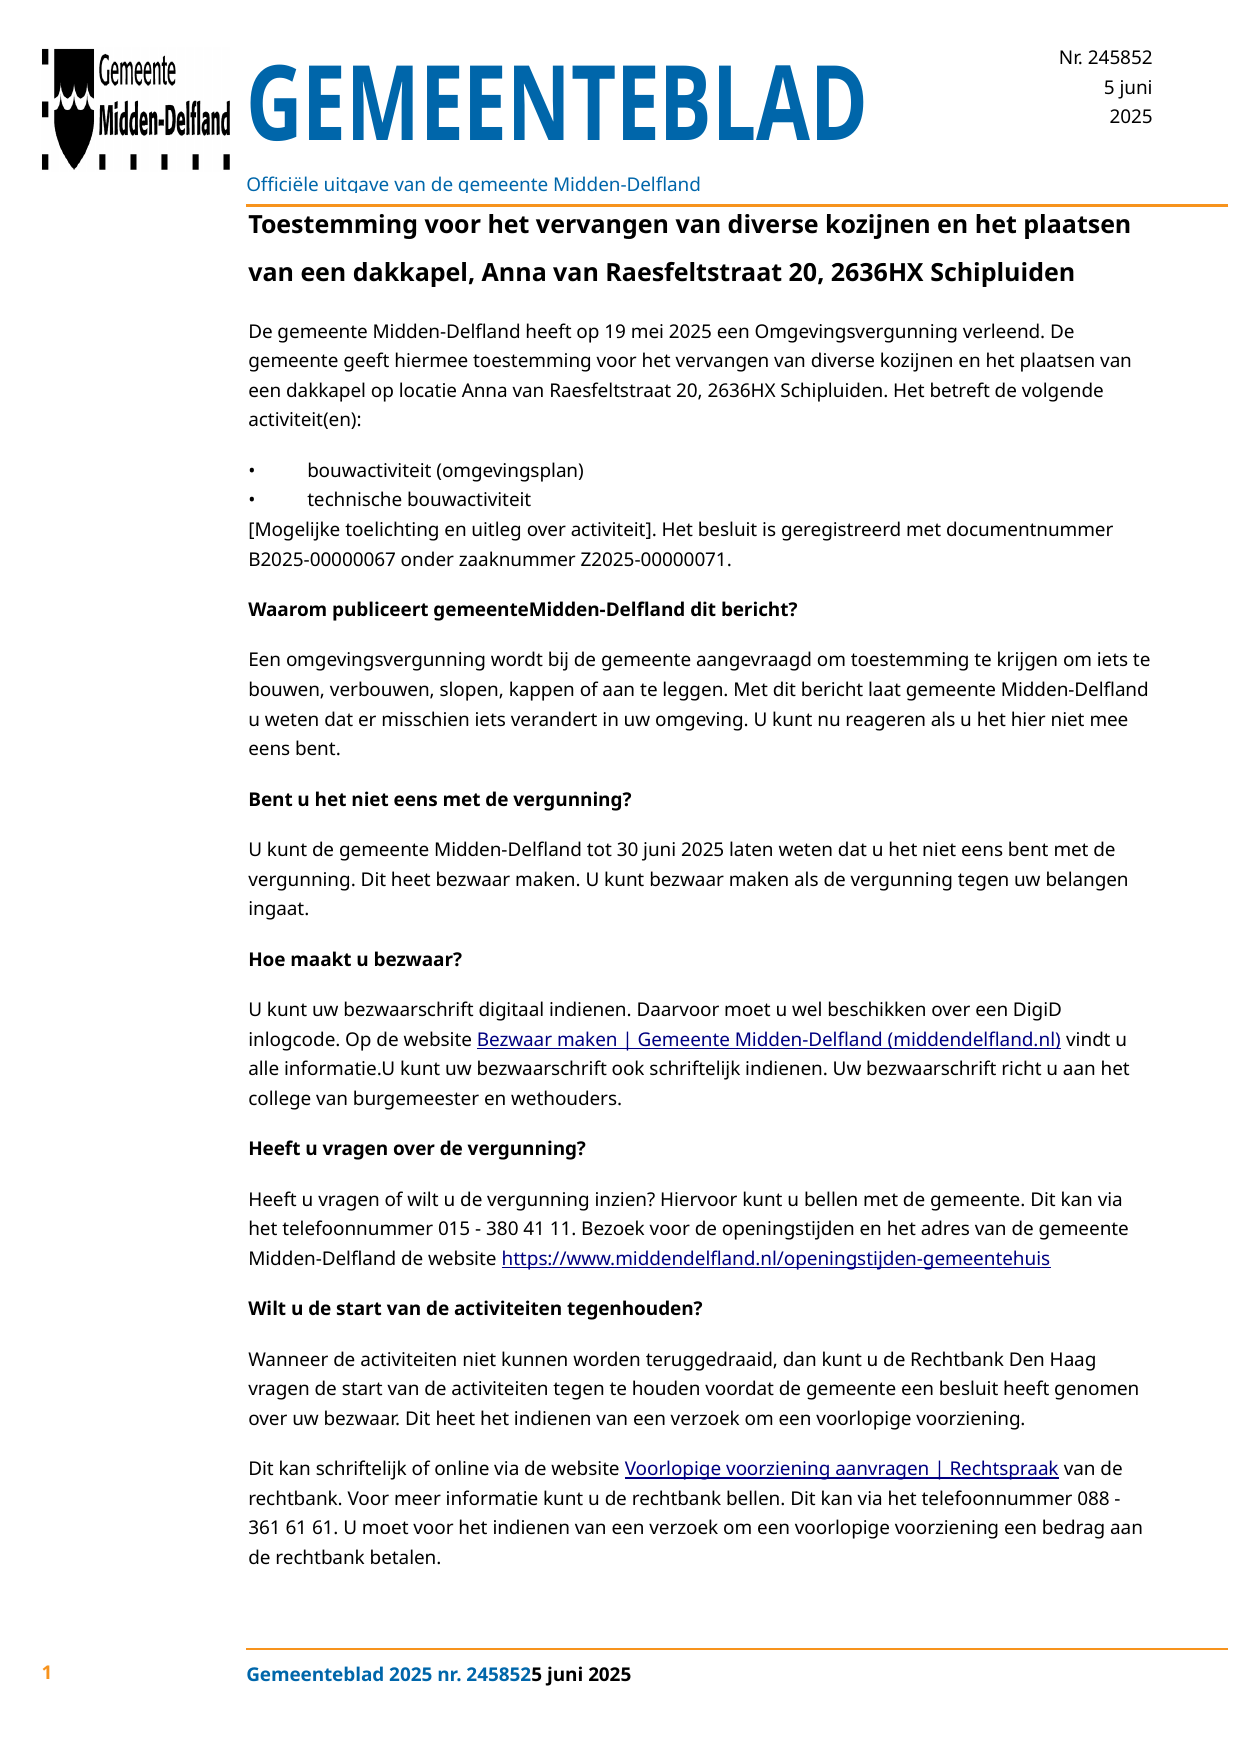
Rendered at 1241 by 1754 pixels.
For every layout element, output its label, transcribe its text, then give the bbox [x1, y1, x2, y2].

text Een omgevingsvergunning wordt bij de gemeente aangevraagd om toestemming te krijgen om iets te bouwen, verbouwen, slopen, kappen of aan te leggen. Met dit bericht laat gemeente Midden-Delfland u weten dat er misschien iets verandert in uw omgeving. U kunt nu reageren als u het hier niet mee eens bent. [248, 647, 1152, 761]
text Wanneer de activiteiten niet kunnen worden teruggedraaid, dan kunt u de Rechtbank Den Haag vragen de start van de activiteiten tegen te houden voordat de gemeente een besluit heeft genomen over uw bezwaar. Dit heet het indienen van een verzoek om een voorlopige voorziening. [248, 1346, 1152, 1431]
text Heeft u vragen over de vergunning? [248, 1135, 1152, 1161]
text Wilt u de start van de activiteiten tegenhouden? [248, 1295, 1152, 1321]
text U kunt de gemeente Midden-Delfland tot 30 juni 2025 laten weten dat u het niet eens bent met de vergunning. Dit heet bezwaar maken. U kunt bezwaar maken als de vergunning tegen uw belangen ingaat. [248, 836, 1152, 921]
text U kunt uw bezwaarschrift digitaal indienen. Daarvoor moet u wel beschikken over een DigiD inlogcode. Op de website Bezwaar maken | Gemeente Midden-Delfland (middendelfland.nl) vindt u alle informatie.U kunt uw bezwaarschrift ook schriftelijk indienen. Uw bezwaarschrift richt u aan het college van burgemeester en wethouders. [248, 996, 1152, 1111]
text Dit kan schriftelijk of online via de website Voorlopige voorziening aanvragen | Rechtspraak van de rechtbank. Voor meer informatie kunt u de rechtbank bellen. Dit kan via het telefoonnummer 088 - 361 61 61. U moet voor het indienen van een verzoek om een voorlopige voorziening een bedrag aan de rechtbank betalen. [248, 1455, 1152, 1570]
text [Mogelijke toelichting en uitleg over activiteit]. Het besluit is geregistreerd met documentnummer B2025-00000067 onder zaaknummer Z2025-00000071. [248, 516, 1152, 572]
list technische bouwactiviteit [248, 487, 1152, 512]
list bouwactiviteit (omgevingsplan) [248, 457, 1152, 483]
text Bent u het niet eens met de vergunning? [248, 786, 1152, 812]
text Heeft u vragen of wilt u de vergunning inzien? Hiervoor kunt u bellen met de gemeente. Dit kan via het telefoonnummer 015 - 380 41 11. Bezoek voor de openingstijden en het adres van de gemeente Midden-Delfland de website https://www.middendelfland.nl/openingstijden-gemeentehuis [248, 1186, 1152, 1271]
text De gemeente Midden-Delfland heeft op 19 mei 2025 een Omgevingsvergunning verleend. De gemeente geeft hiermee toestemming voor het vervangen van diverse kozijnen en het plaatsen van een dakkapel op locatie Anna van Raesfeltstraat 20, 2636HX Schipluiden. Het betreft de volgende activiteit(en): [248, 318, 1152, 432]
picture [41, 47, 231, 172]
text Waarom publiceert gemeenteMidden-Delfland dit bericht? [248, 596, 1152, 622]
text Hoe maakt u bezwaar? [248, 946, 1152, 972]
text Toestemming voor het vervangen van diverse kozijnen en het plaatsen van een dakkapel, Anna van Raesfeltstraat 20, 2636HX Schipluiden [248, 207, 1152, 288]
